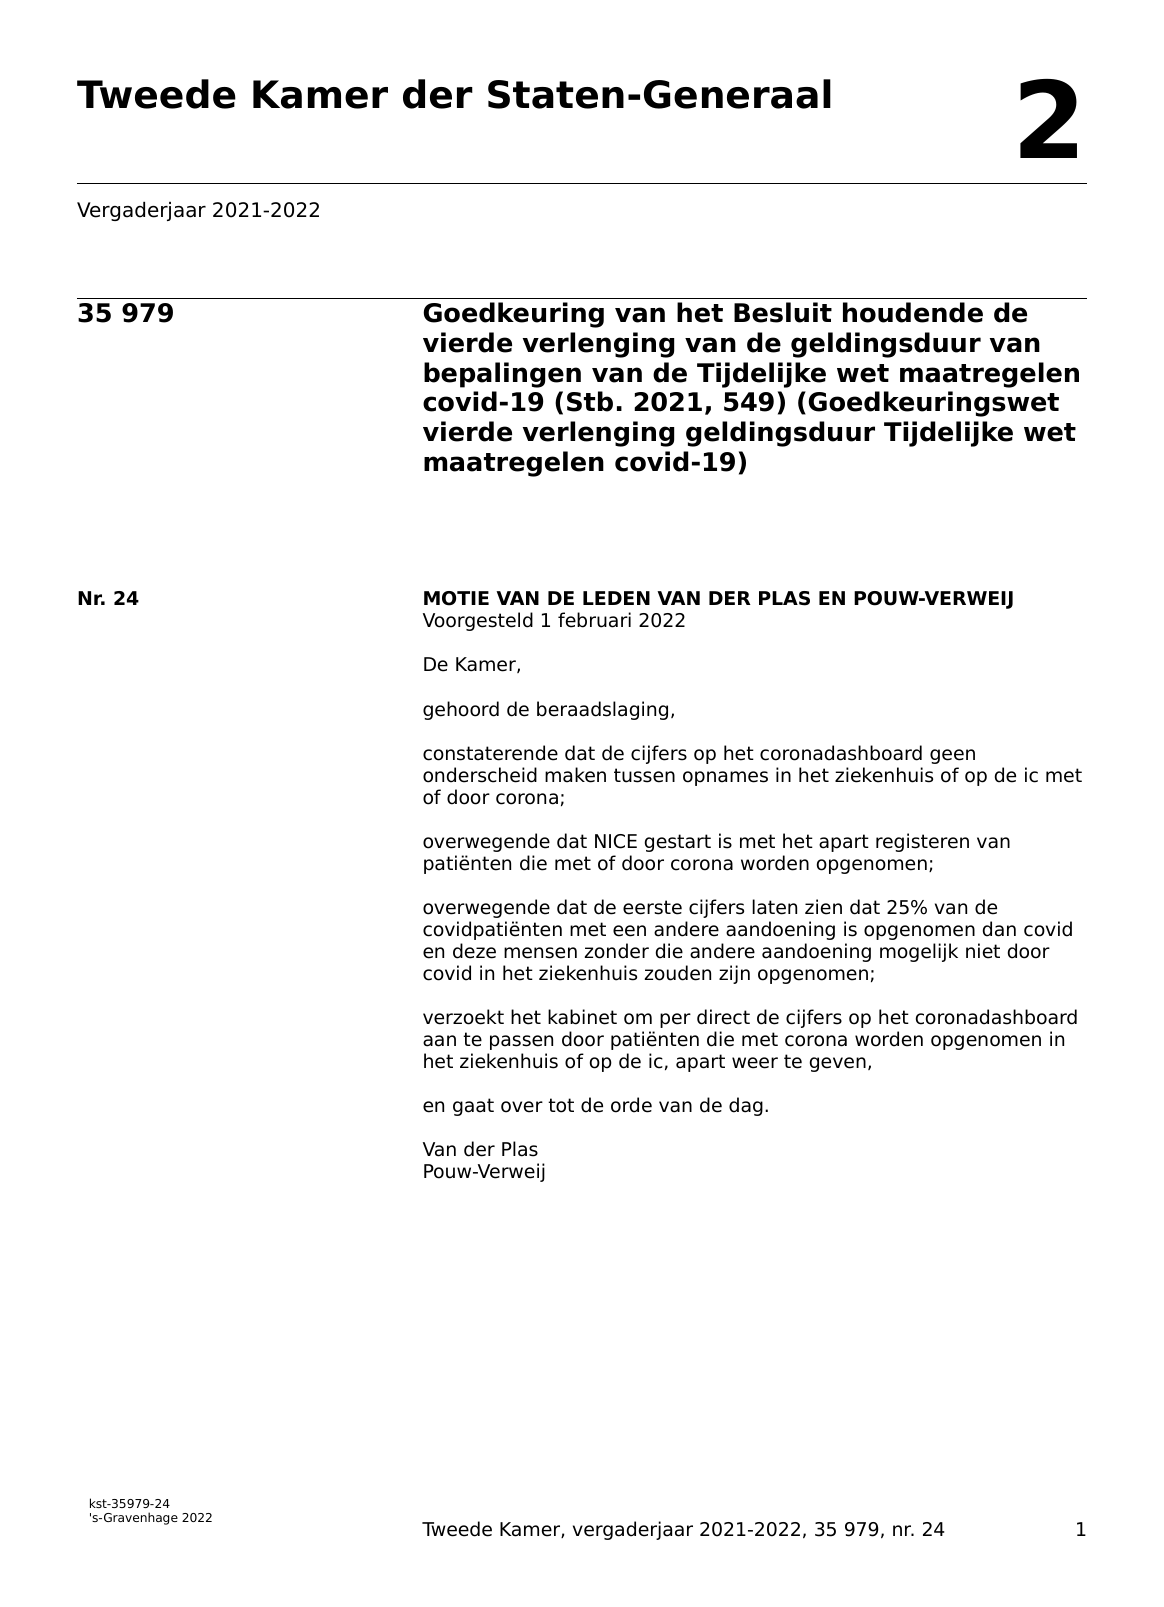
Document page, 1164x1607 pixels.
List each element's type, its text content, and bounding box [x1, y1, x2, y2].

table_cell Vergaderjaar 2021-2022 [77, 184, 1087, 298]
subtitle Nr. 24 MOTIE VAN DE LEDEN VAN DER PLAS EN POUW-VERWEIJ [77, 588, 1087, 610]
text Van der Plas [422, 1139, 1087, 1161]
text constaterende dat de cijfers op het coronadashboard geen onderscheid maken tussen opnames in het ziekenhuis of op de ic met of door corona; [422, 743, 1087, 808]
text verzoekt het kabinet om per direct de cijfers op het coronadashboard aan te passen door patiënten die met corona worden opgenomen in het ziekenhuis of op de ic, apart weer te geven, [422, 1007, 1087, 1073]
table_header Tweede Kamer der Staten-Generaal [77, 59, 886, 183]
text overwegende dat NICE gestart is met het apart registeren van patiënten die met of door corona worden opgenomen; [422, 831, 1087, 875]
table_header 2 [886, 59, 1087, 183]
text kst-35979-24 [88, 1497, 323, 1511]
subtitle 35 979 Goedkeuring van het Besluit houdende de vierde verlenging van de geldingsduur van bepalingen van de Tijdelijke wet maatregelen covid-19 (Stb. 2021, 549) (Goedkeuringswet vierde verlenging geldingsduur Tijdelijke wet maatregelen covid-19) [77, 299, 1087, 477]
text en gaat over tot de orde van de dag. [422, 1095, 1087, 1117]
text gehoord de beraadslaging, [422, 698, 1087, 720]
text De Kamer, [422, 654, 1087, 676]
text Voorgesteld 1 februari 2022 [422, 610, 1087, 632]
text overwegende dat de eerste cijfers laten zien dat 25% van de covidpatiënten met een andere aandoening is opgenomen dan covid en deze mensen zonder die andere aandoening mogelijk niet door covid in het ziekenhuis zouden zijn opgenomen; [422, 897, 1087, 985]
text Pouw-Verweij [422, 1161, 1087, 1183]
text 's-Gravenhage 2022 [88, 1511, 323, 1525]
